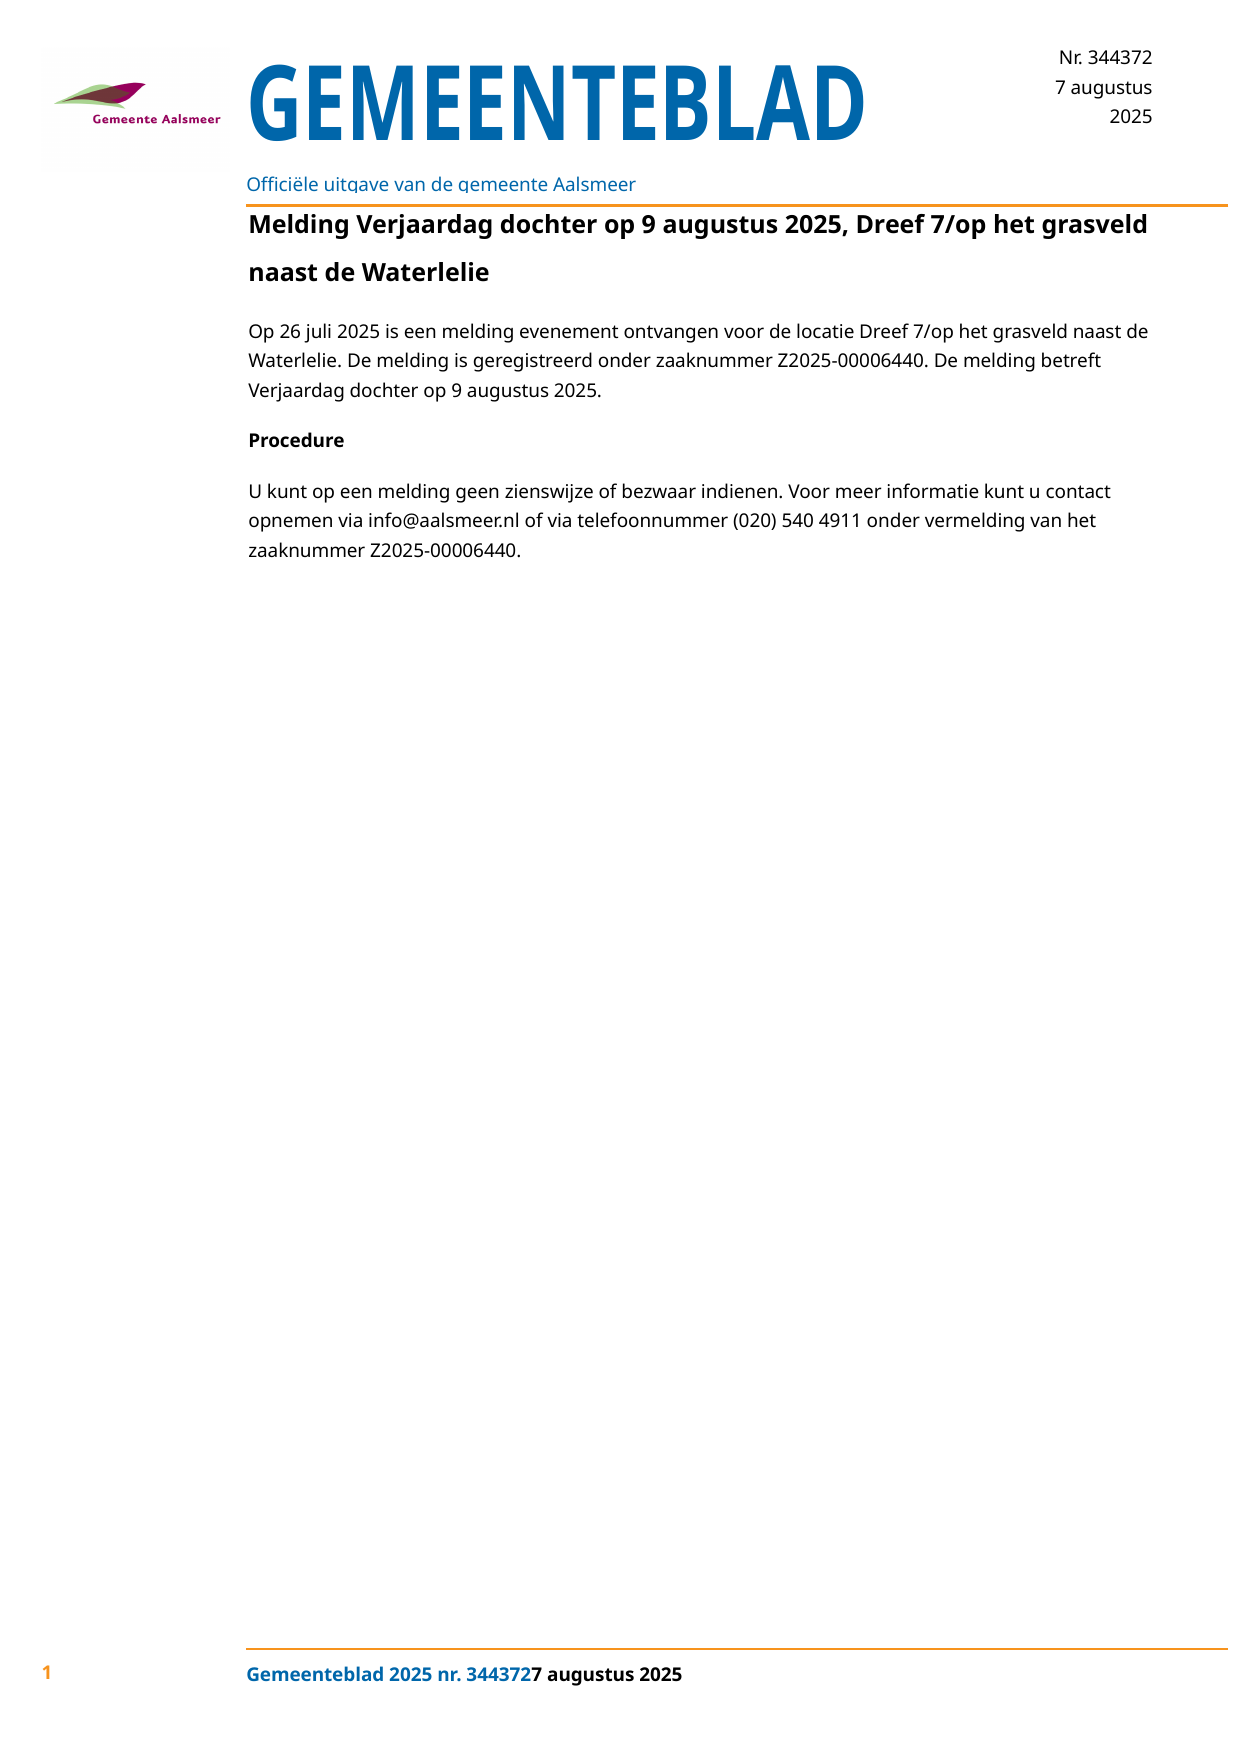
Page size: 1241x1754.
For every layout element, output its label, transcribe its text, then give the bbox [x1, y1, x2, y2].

text Melding Verjaardag dochter op 9 augustus 2025, Dreef 7/op het grasveld naast de Waterlelie [248, 207, 1152, 288]
text Op 26 juli 2025 is een melding evenement ontvangen voor de locatie Dreef 7/op het grasveld naast de Waterlelie. De melding is geregistreerd onder zaaknummer Z2025-00006440. De melding betreft Verjaardag dochter op 9 augustus 2025. [248, 318, 1152, 403]
text Procedure [248, 427, 1152, 453]
text U kunt op een melding geen zienswijze of bezwaar indienen. Voor meer informatie kunt u contact opnemen via info@aalsmeer.nl of via telefoonnummer (020) 540 4911 onder vermelding van het zaaknummer Z2025-00006440. [248, 478, 1152, 563]
picture [41, 47, 231, 172]
